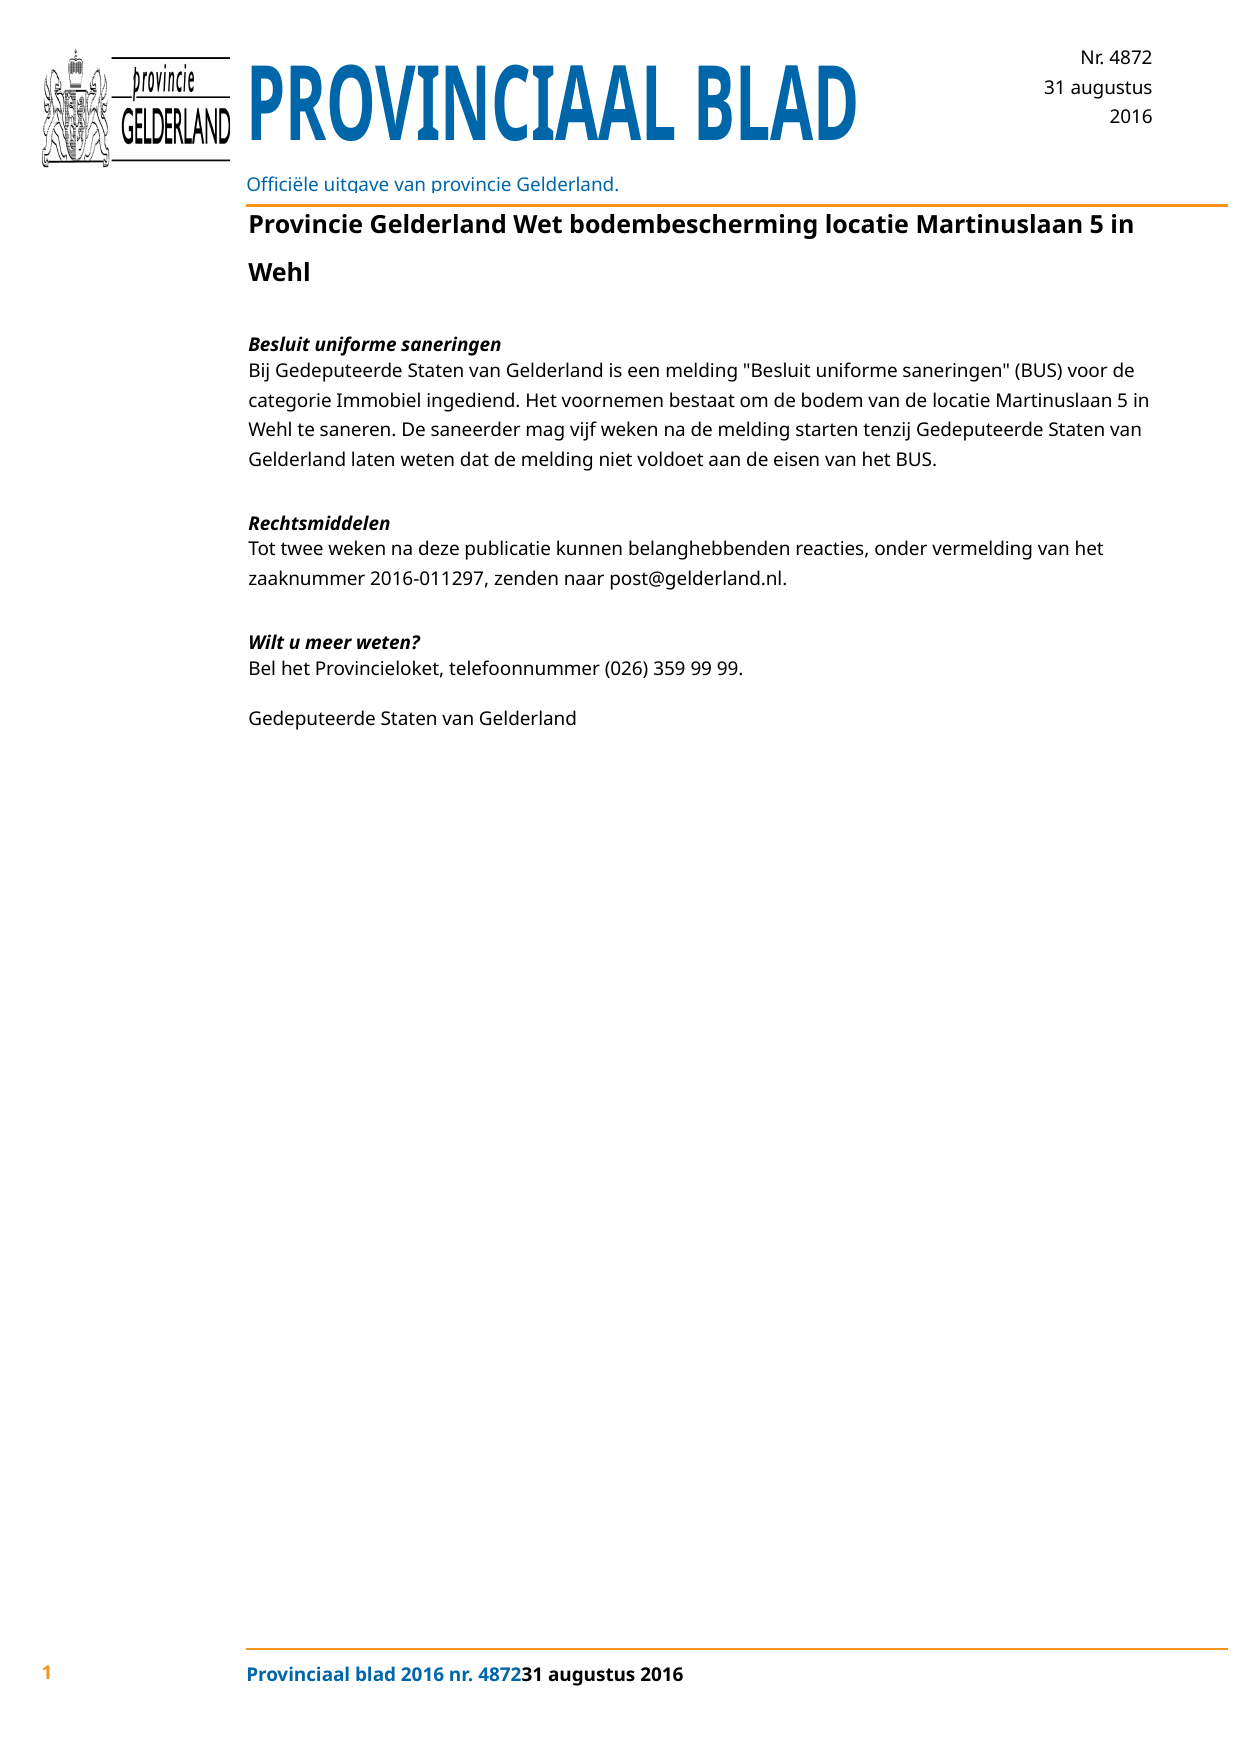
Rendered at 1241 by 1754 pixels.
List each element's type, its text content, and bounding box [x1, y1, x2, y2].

picture [41, 47, 231, 172]
text Gedeputeerde Staten van Gelderland [248, 705, 1152, 731]
text Besluit uniforme saneringen [248, 331, 1152, 357]
text Provincie Gelderland Wet bodembescherming locatie Martinuslaan 5 in Wehl [248, 207, 1152, 288]
text Bij Gedeputeerde Staten van Gelderland is een melding "Besluit uniforme saneringen" (BUS) voor de categorie Immobiel ingediend. Het voornemen bestaat om de bodem van de locatie Martinuslaan 5 in Wehl te saneren. De saneerder mag vijf weken na de melding starten tenzij Gedeputeerde Staten van Gelderland laten weten dat de melding niet voldoet aan de eisen van het BUS. [248, 357, 1152, 472]
text Tot twee weken na deze publicatie kunnen belanghebbenden reacties, onder vermelding van het zaaknummer 2016-011297, zenden naar post@gelderland.nl. [248, 536, 1152, 591]
text Rechtsmiddelen [248, 510, 1152, 536]
text Wilt u meer weten? [248, 629, 1152, 655]
text Bel het Provincieloket, telefoonnummer (026) 359 99 99. [248, 655, 1152, 681]
